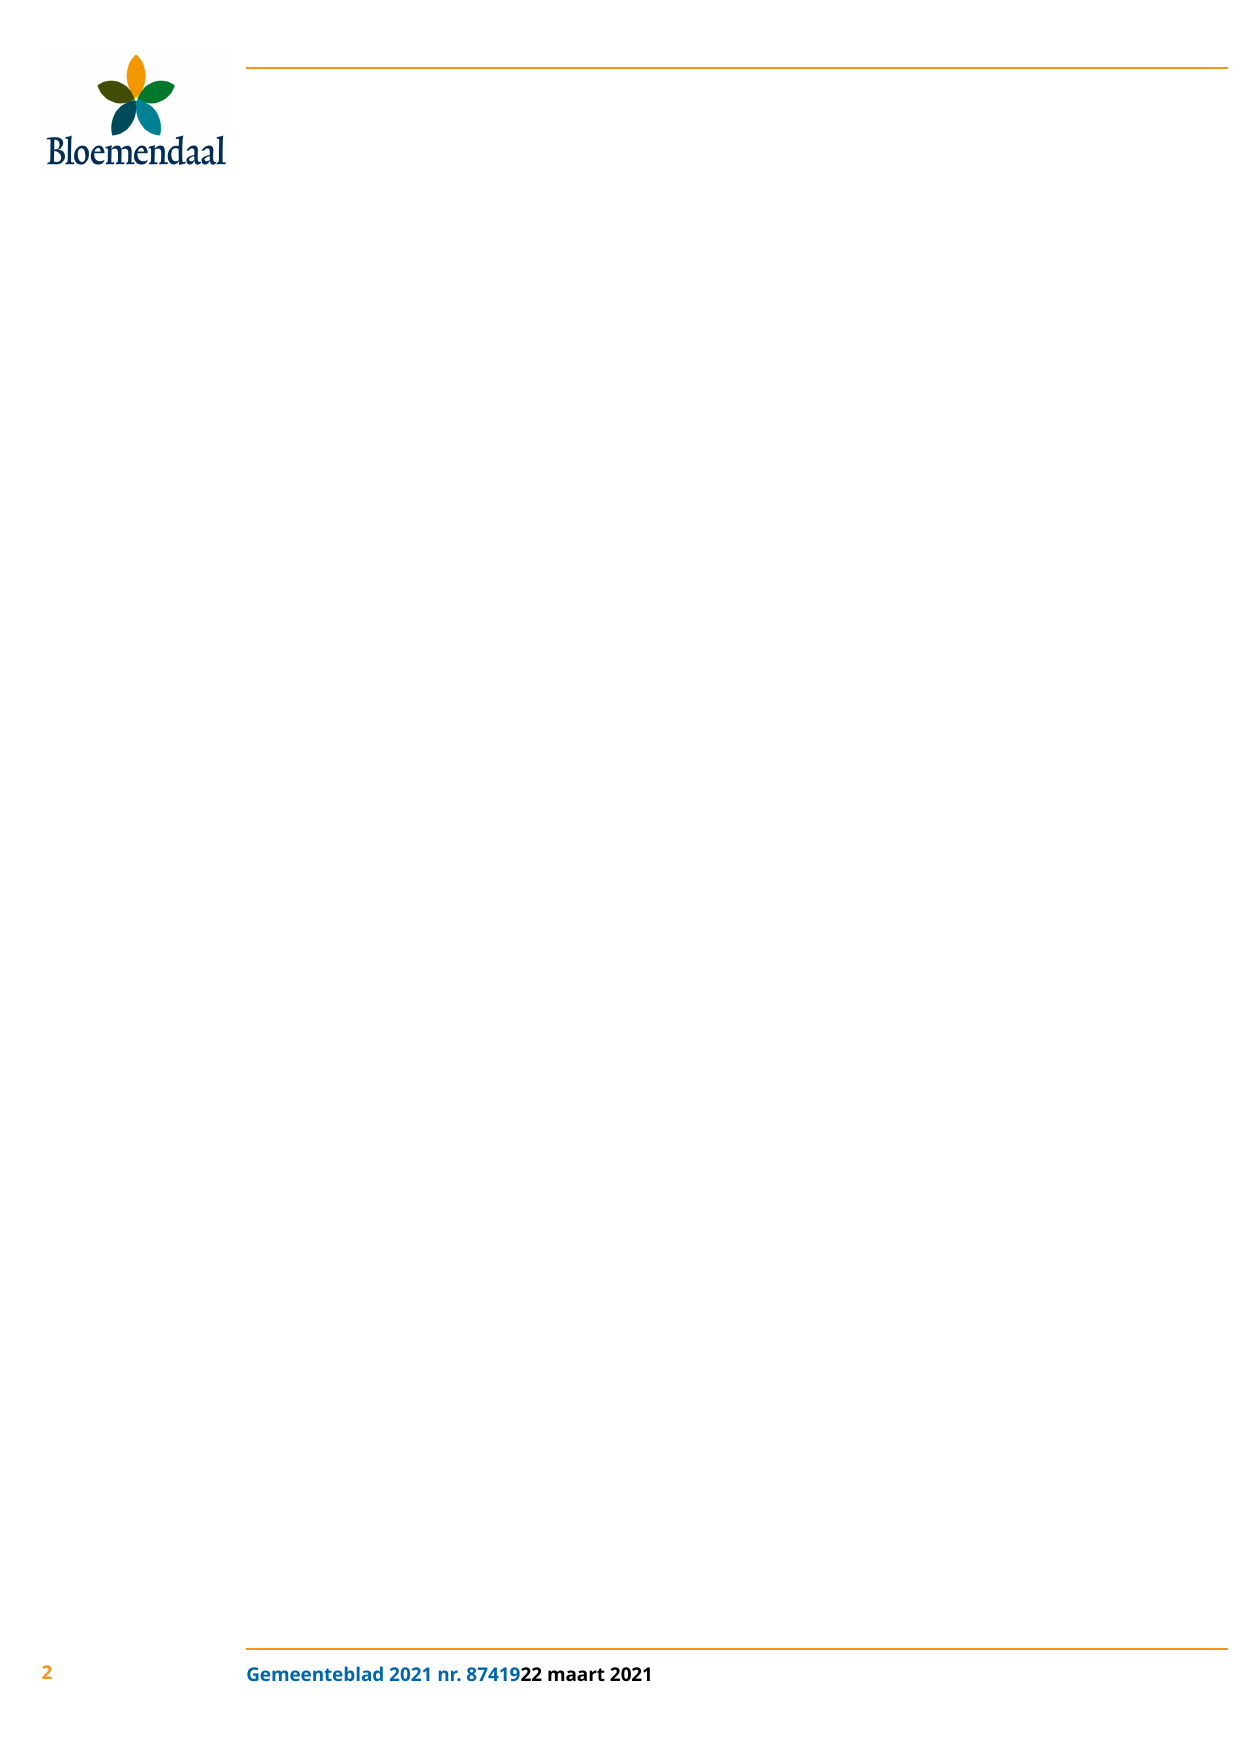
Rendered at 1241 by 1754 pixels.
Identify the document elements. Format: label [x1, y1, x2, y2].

picture [41, 47, 231, 172]
